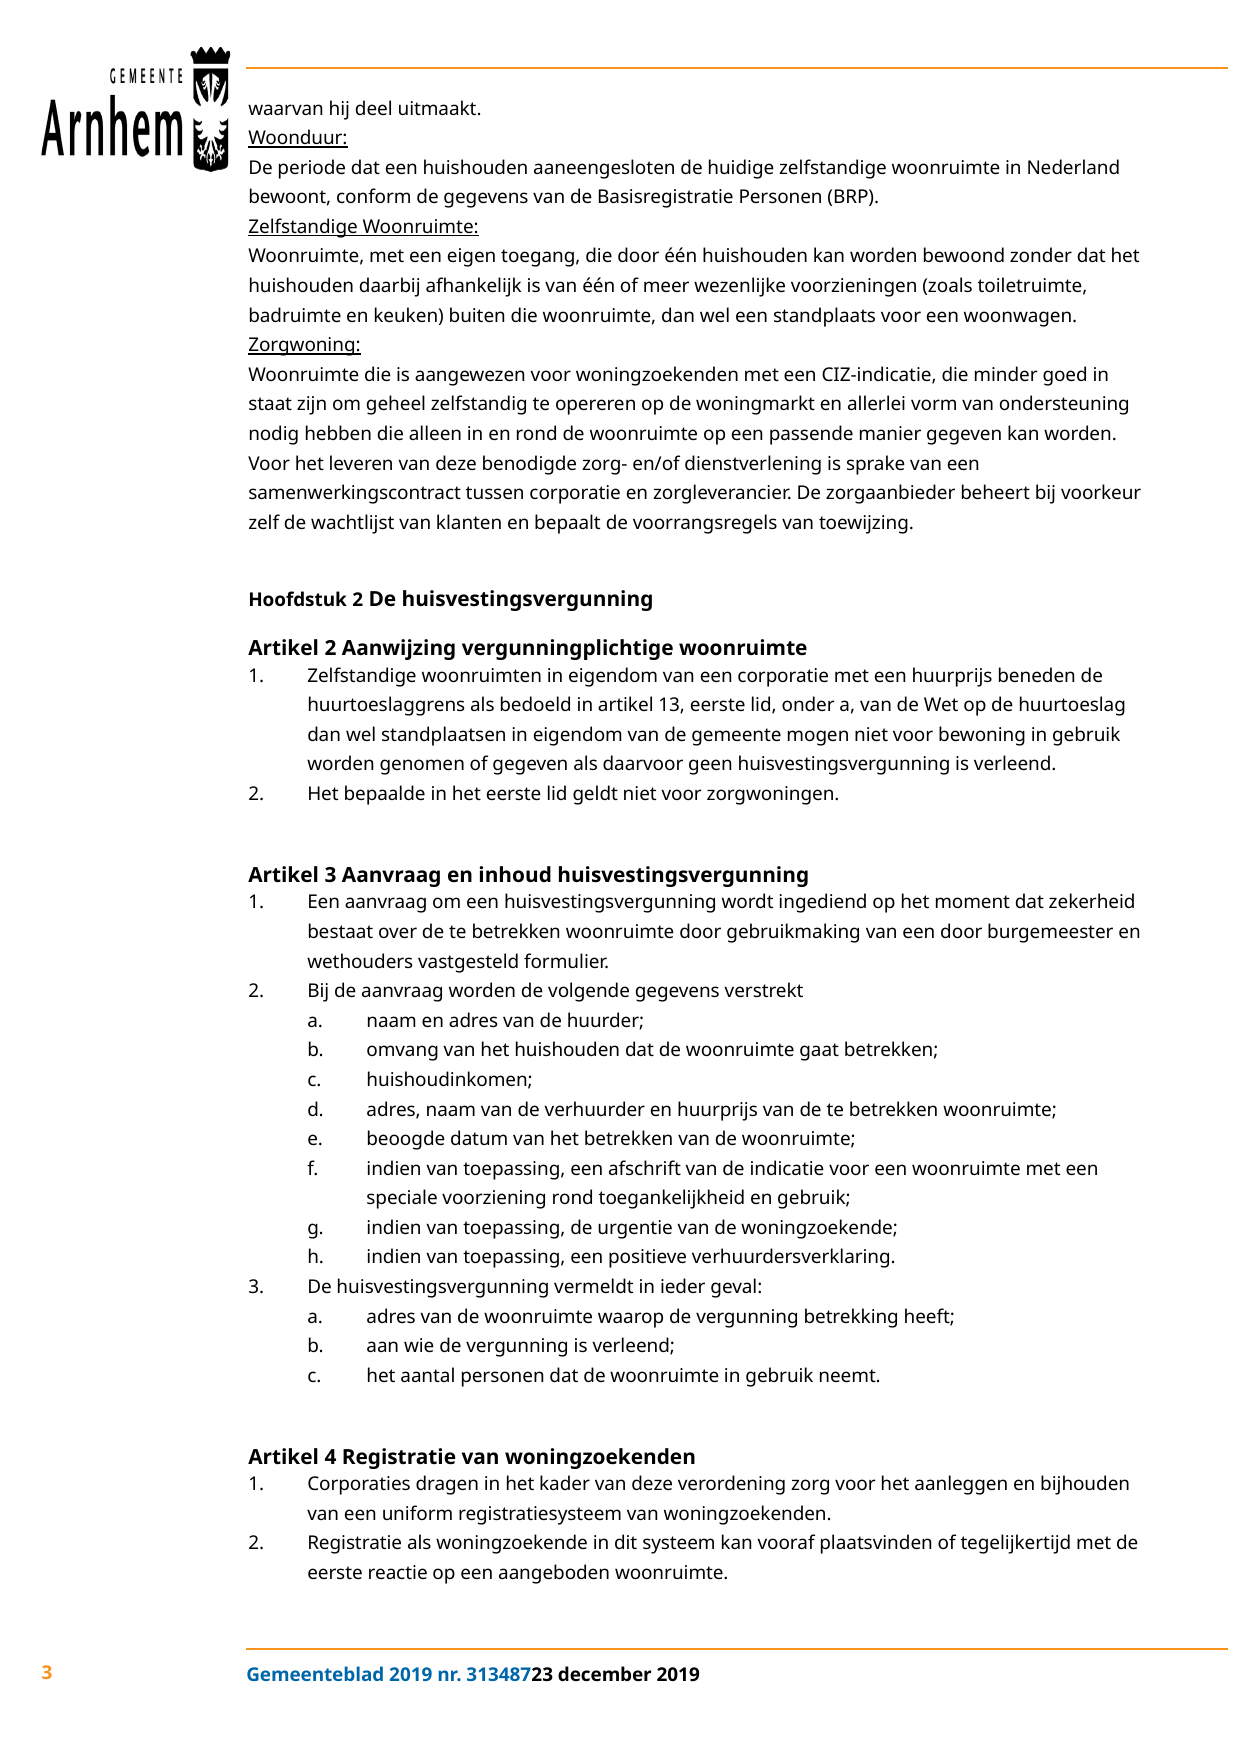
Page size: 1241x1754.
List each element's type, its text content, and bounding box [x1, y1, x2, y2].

list het aantal personen dat de woonruimte in gebruik neemt. [307, 1362, 1152, 1388]
list Registratie als woningzoekende in dit systeem kan vooraf plaatsvinden of tegelijkertijd met de eerste reactie op een aangeboden woonruimte. [248, 1529, 1152, 1585]
list omvang van het huishouden dat de woonruimte gaat betrekken; [307, 1037, 1152, 1062]
list De huisvestingsvergunning vermeldt in ieder geval: [248, 1273, 1152, 1299]
text Zorgwoning: [248, 331, 1152, 357]
text Woonruimte die is aangewezen voor woningzoekenden met een CIZ-indicatie, die minder goed in staat zijn om geheel zelfstandig te opereren op de woningmarkt en allerlei vorm van ondersteuning nodig hebben die alleen in en rond de woonruimte op een passende manier gegeven kan worden. Voor het leveren van deze benodigde zorg- en/of dienstverlening is sprake van een samenwerkingscontract tussen corporatie en zorgleverancier. De zorgaanbieder beheert bij voorkeur zelf de wachtlijst van klanten en bepaalt de voorrangsregels van toewijzing. [248, 361, 1152, 535]
list adres van de woonruimte waarop de vergunning betrekking heeft; [307, 1303, 1152, 1328]
text Woonduur: [248, 124, 1152, 150]
picture [41, 47, 231, 172]
text waarvan hij deel uitmaakt. [248, 95, 1152, 121]
list indien van toepassing, een positieve verhuurdersverklaring. [307, 1244, 1152, 1269]
text Woonruimte, met een eigen toegang, die door één huishouden kan worden bewoond zonder dat het huishouden daarbij afhankelijk is van één of meer wezenlijke voorzieningen (zoals toiletruimte, badruimte en keuken) buiten die woonruimte, dan wel een standplaats voor een woonwagen. [248, 243, 1152, 328]
list naam en adres van de huurder; [307, 1007, 1152, 1033]
list aan wie de vergunning is verleend; [307, 1332, 1152, 1358]
list adres, naam van de verhuurder en huurprijs van de te betrekken woonruimte; [307, 1096, 1152, 1121]
list Corporaties dragen in het kader van deze verordening zorg voor het aanleggen en bijhouden van een uniform registratiesysteem van woningzoekenden. [248, 1470, 1152, 1526]
text Artikel 2 Aanwijzing vergunningplichtige woonruimte [248, 633, 1152, 662]
list Een aanvraag om een huisvestingsvergunning wordt ingediend op het moment dat zekerheid bestaat over de te betrekken woonruimte door gebruikmaking van een door burgemeester en wethouders vastgesteld formulier. [248, 889, 1152, 973]
list Zelfstandige woonruimten in eigendom van een corporatie met een huurprijs beneden de huurtoeslaggrens als bedoeld in artikel 13, eerste lid, onder a, van de Wet op de huurtoeslag dan wel standplaatsen in eigendom van de gemeente mogen niet voor bewoning in gebruik worden genomen of gegeven als daarvoor geen huisvestingsvergunning is verleend. [248, 662, 1152, 776]
text Zelfstandige Woonruimte: [248, 213, 1152, 239]
list huishoudinkomen; [307, 1066, 1152, 1092]
text Hoofdstuk 2 De huisvestingsvergunning [248, 584, 1152, 613]
list indien van toepassing, een afschrift van de indicatie voor een woonruimte met een speciale voorziening rond toegankelijkheid en gebruik; [307, 1155, 1152, 1210]
text De periode dat een huishouden aaneengesloten de huidige zelfstandige woonruimte in Nederland bewoont, conform de gegevens van de Basisregistratie Personen (BRP). [248, 154, 1152, 209]
list Het bepaalde in het eerste lid geldt niet voor zorgwoningen. [248, 780, 1152, 806]
list Bij de aanvraag worden de volgende gegevens verstrekt [248, 977, 1152, 1003]
text Artikel 3 Aanvraag en inhoud huisvestingsvergunning [248, 860, 1152, 889]
list beoogde datum van het betrekken van de woonruimte; [307, 1125, 1152, 1151]
text Artikel 4 Registratie van woningzoekenden [248, 1442, 1152, 1470]
list indien van toepassing, de urgentie van de woningzoekende; [307, 1214, 1152, 1240]
